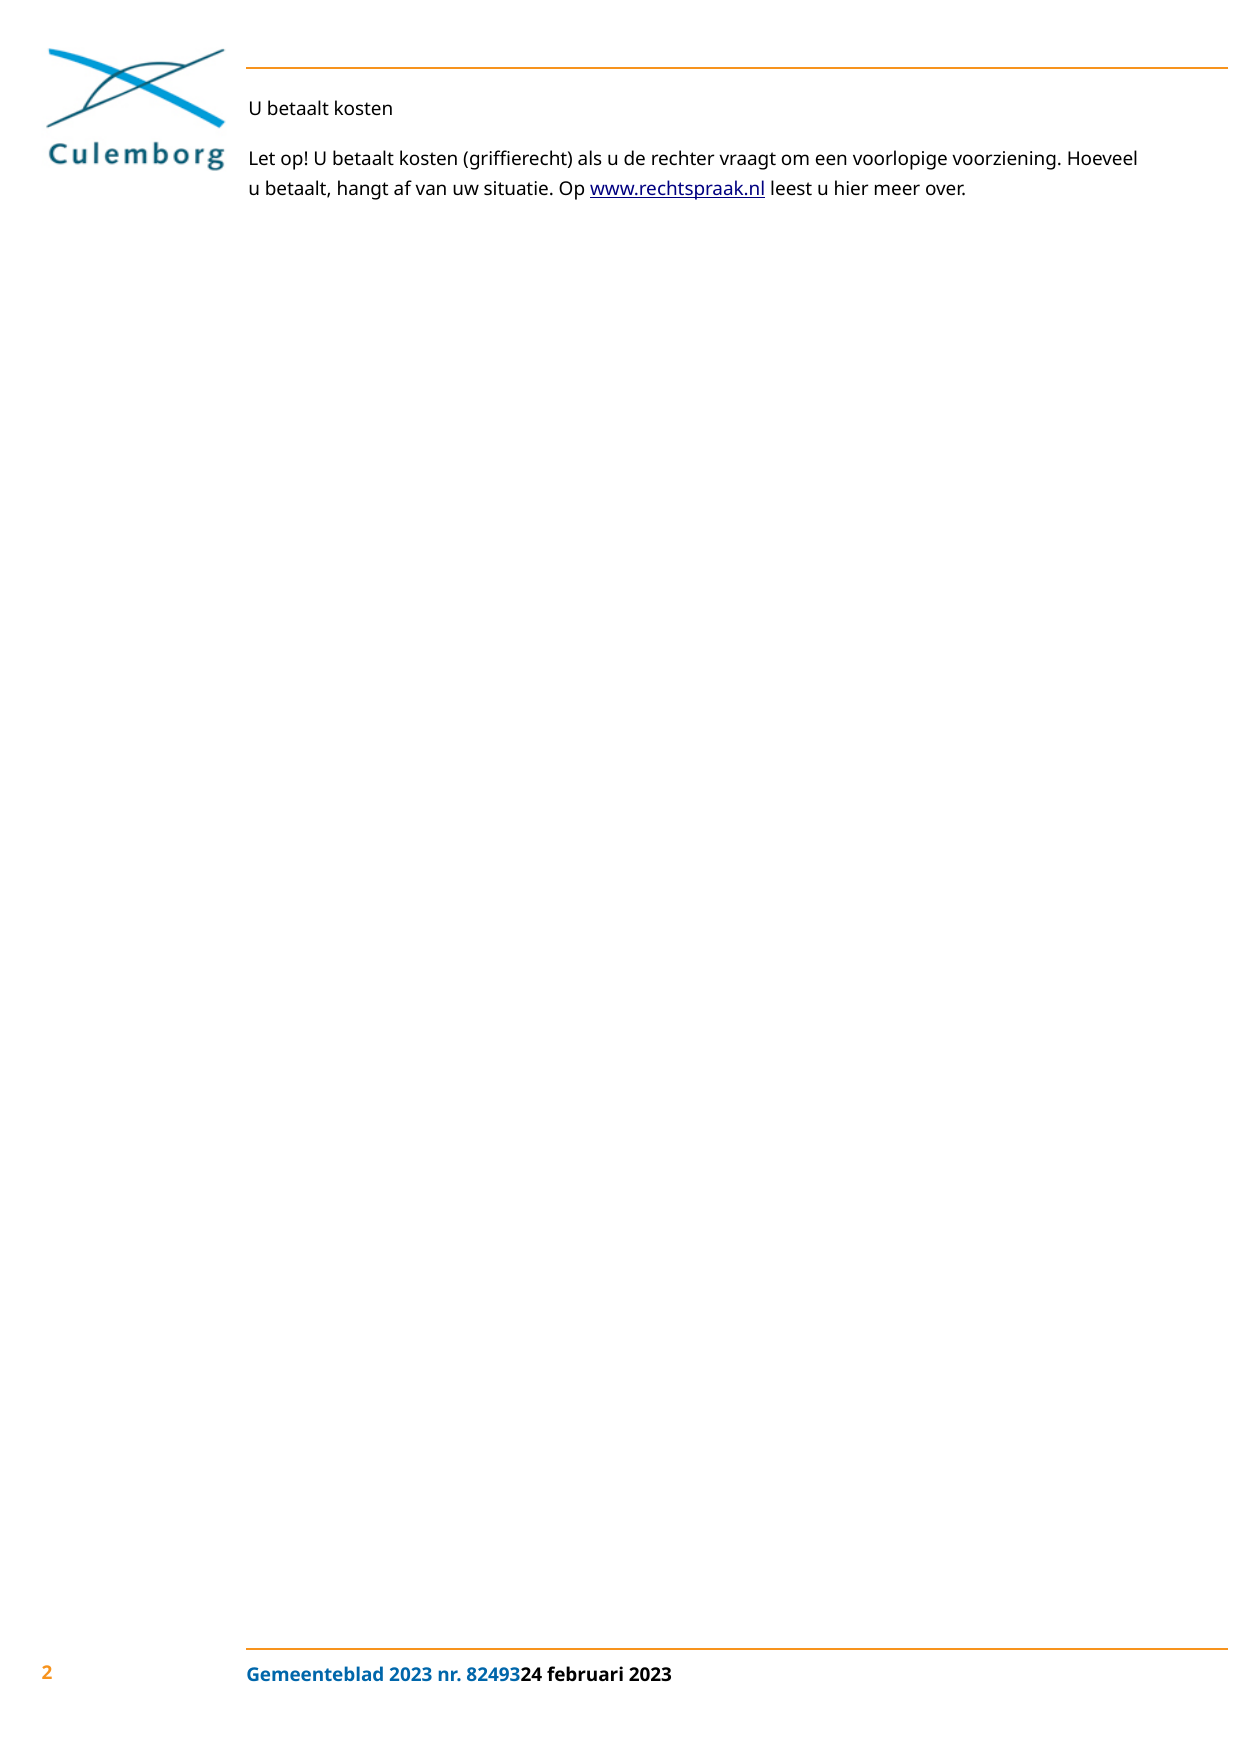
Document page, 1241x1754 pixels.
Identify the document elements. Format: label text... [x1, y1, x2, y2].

text U betaalt kosten [248, 95, 1152, 121]
picture [41, 47, 231, 172]
text Let op! U betaalt kosten (griffierecht) als u de rechter vraagt om een voorlopige voorziening. Hoeveel u betaalt, hangt af van uw situatie. Op www.rechtspraak.nl leest u hier meer over. [248, 145, 1152, 201]
